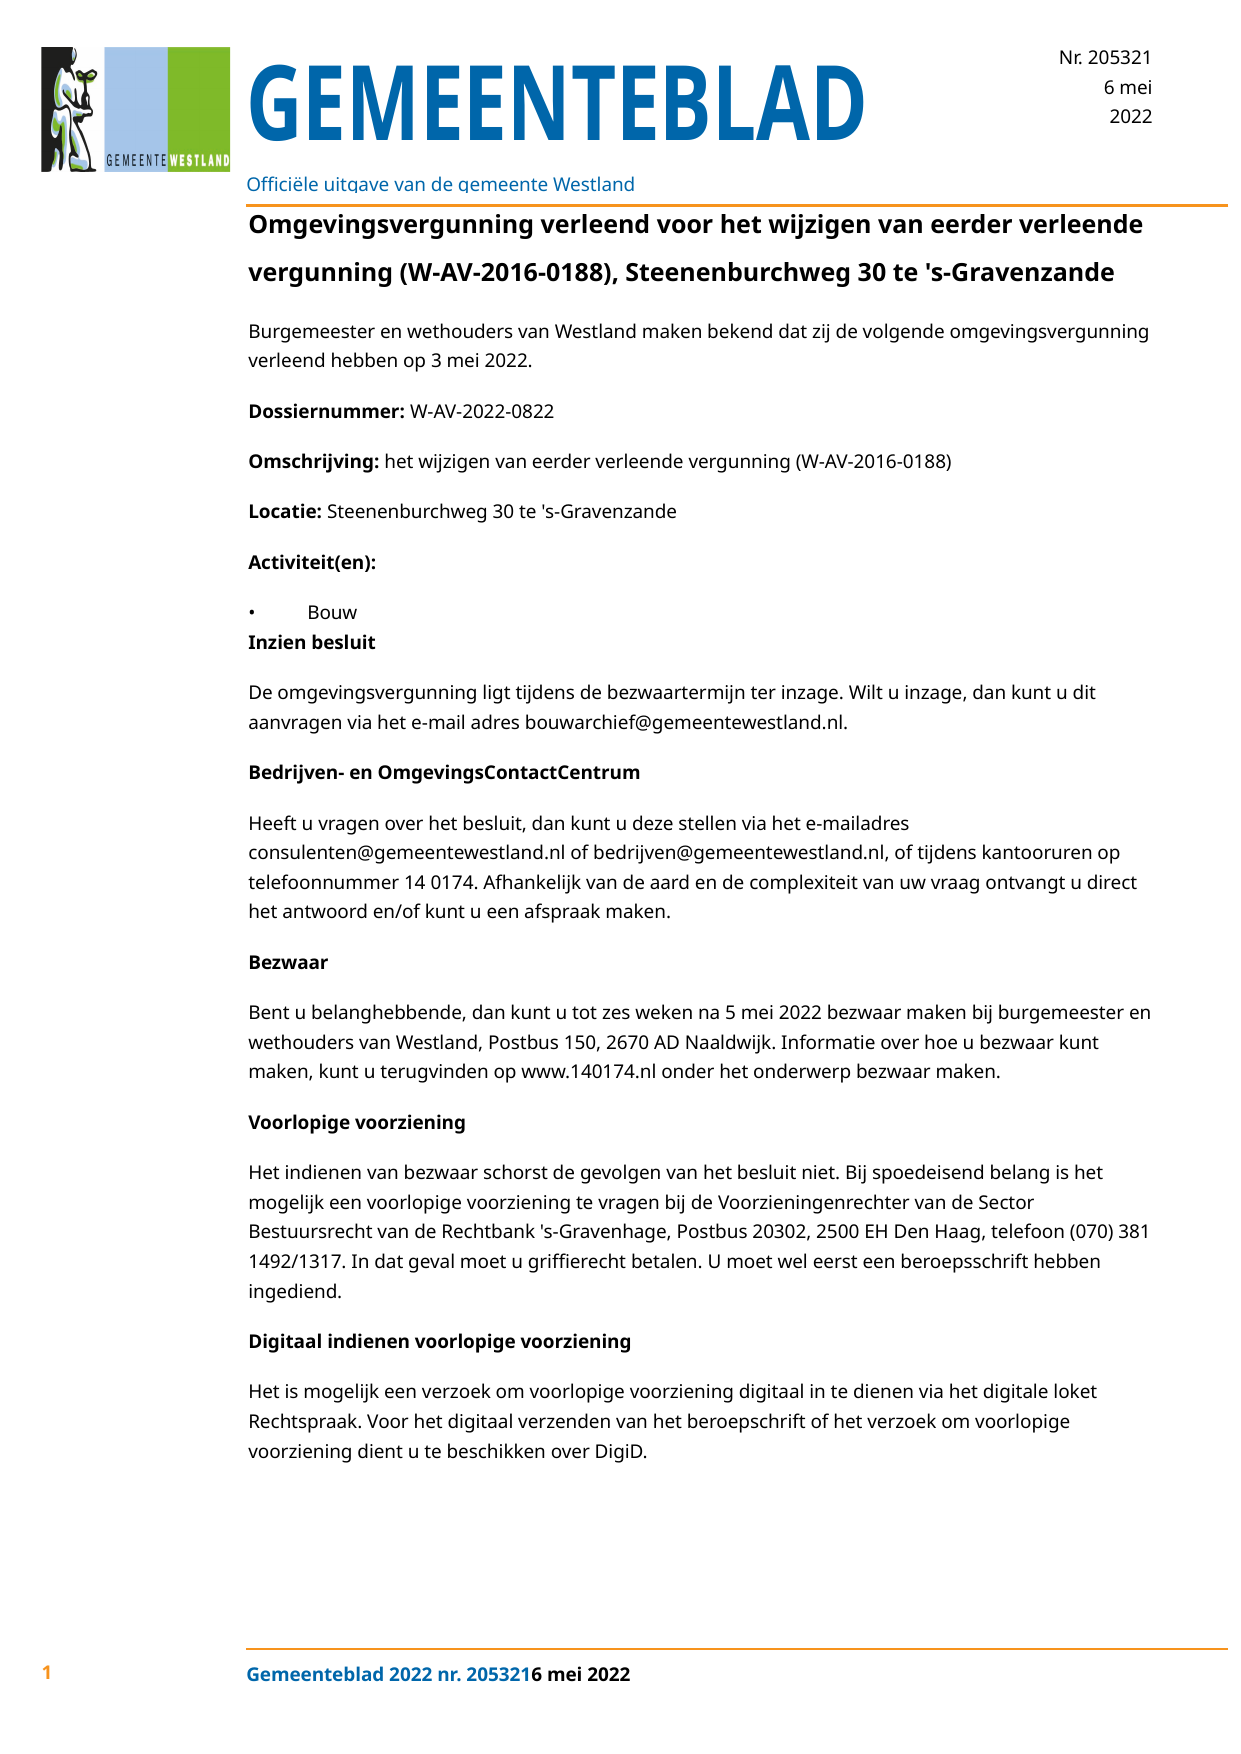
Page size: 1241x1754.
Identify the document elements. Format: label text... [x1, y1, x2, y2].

text Activiteit(en): [248, 549, 1152, 575]
text Locatie: Steenenburchweg 30 te 's-Gravenzande [248, 499, 1152, 524]
list Bouw [248, 599, 1152, 625]
text Bezwaar [248, 949, 1152, 975]
text Omschrijving: het wijzigen van eerder verleende vergunning (W-AV-2016-0188) [248, 448, 1152, 474]
text Dossiernummer: W-AV-2022-0822 [248, 398, 1152, 424]
text Omgevingsvergunning verleend voor het wijzigen van eerder verleende vergunning (W-AV-2016-0188), Steenenburchweg 30 te 's-Gravenzande [248, 207, 1152, 288]
text Bent u belanghebbende, dan kunt u tot zes weken na 5 mei 2022 bezwaar maken bij burgemeester en wethouders van Westland, Postbus 150, 2670 AD Naaldwijk. Informatie over hoe u bezwaar kunt maken, kunt u terugvinden op www.140174.nl onder het onderwerp bezwaar maken. [248, 999, 1152, 1084]
text Het is mogelijk een verzoek om voorlopige voorziening digitaal in te dienen via het digitale loket Rechtspraak. Voor het digitaal verzenden van het beroepschrift of het verzoek om voorlopige voorziening dient u te beschikken over DigiD. [248, 1379, 1152, 1464]
picture [41, 47, 231, 172]
text Bedrijven- en OmgevingsContactCentrum [248, 759, 1152, 785]
text Digitaal indienen voorlopige voorziening [248, 1328, 1152, 1354]
text Burgemeester en wethouders van Westland maken bekend dat zij de volgende omgevingsvergunning verleend hebben op 3 mei 2022. [248, 318, 1152, 373]
text Inzien besluit [248, 629, 1152, 655]
text Het indienen van bezwaar schorst de gevolgen van het besluit niet. Bij spoedeisend belang is het mogelijk een voorlopige voorziening te vragen bij de Voorzieningenrechter van de Sector Bestuursrecht van de Rechtbank 's-Gravenhage, Postbus 20302, 2500 EH Den Haag, telefoon (070) 381 1492/1317. In dat geval moet u griffierecht betalen. U moet wel eerst een beroepsschrift hebben ingediend. [248, 1159, 1152, 1304]
text Heeft u vragen over het besluit, dan kunt u deze stellen via het e-mailadres consulenten@gemeentewestland.nl of bedrijven@gemeentewestland.nl, of tijdens kantooruren op telefoonnummer 14 0174. Afhankelijk van de aard en de complexiteit van uw vraag ontvangt u direct het antwoord en/of kunt u een afspraak maken. [248, 810, 1152, 924]
text Voorlopige voorziening [248, 1109, 1152, 1135]
text De omgevingsvergunning ligt tijdens de bezwaartermijn ter inzage. Wilt u inzage, dan kunt u dit aanvragen via het e-mail adres bouwarchief@gemeentewestland.nl. [248, 679, 1152, 735]
